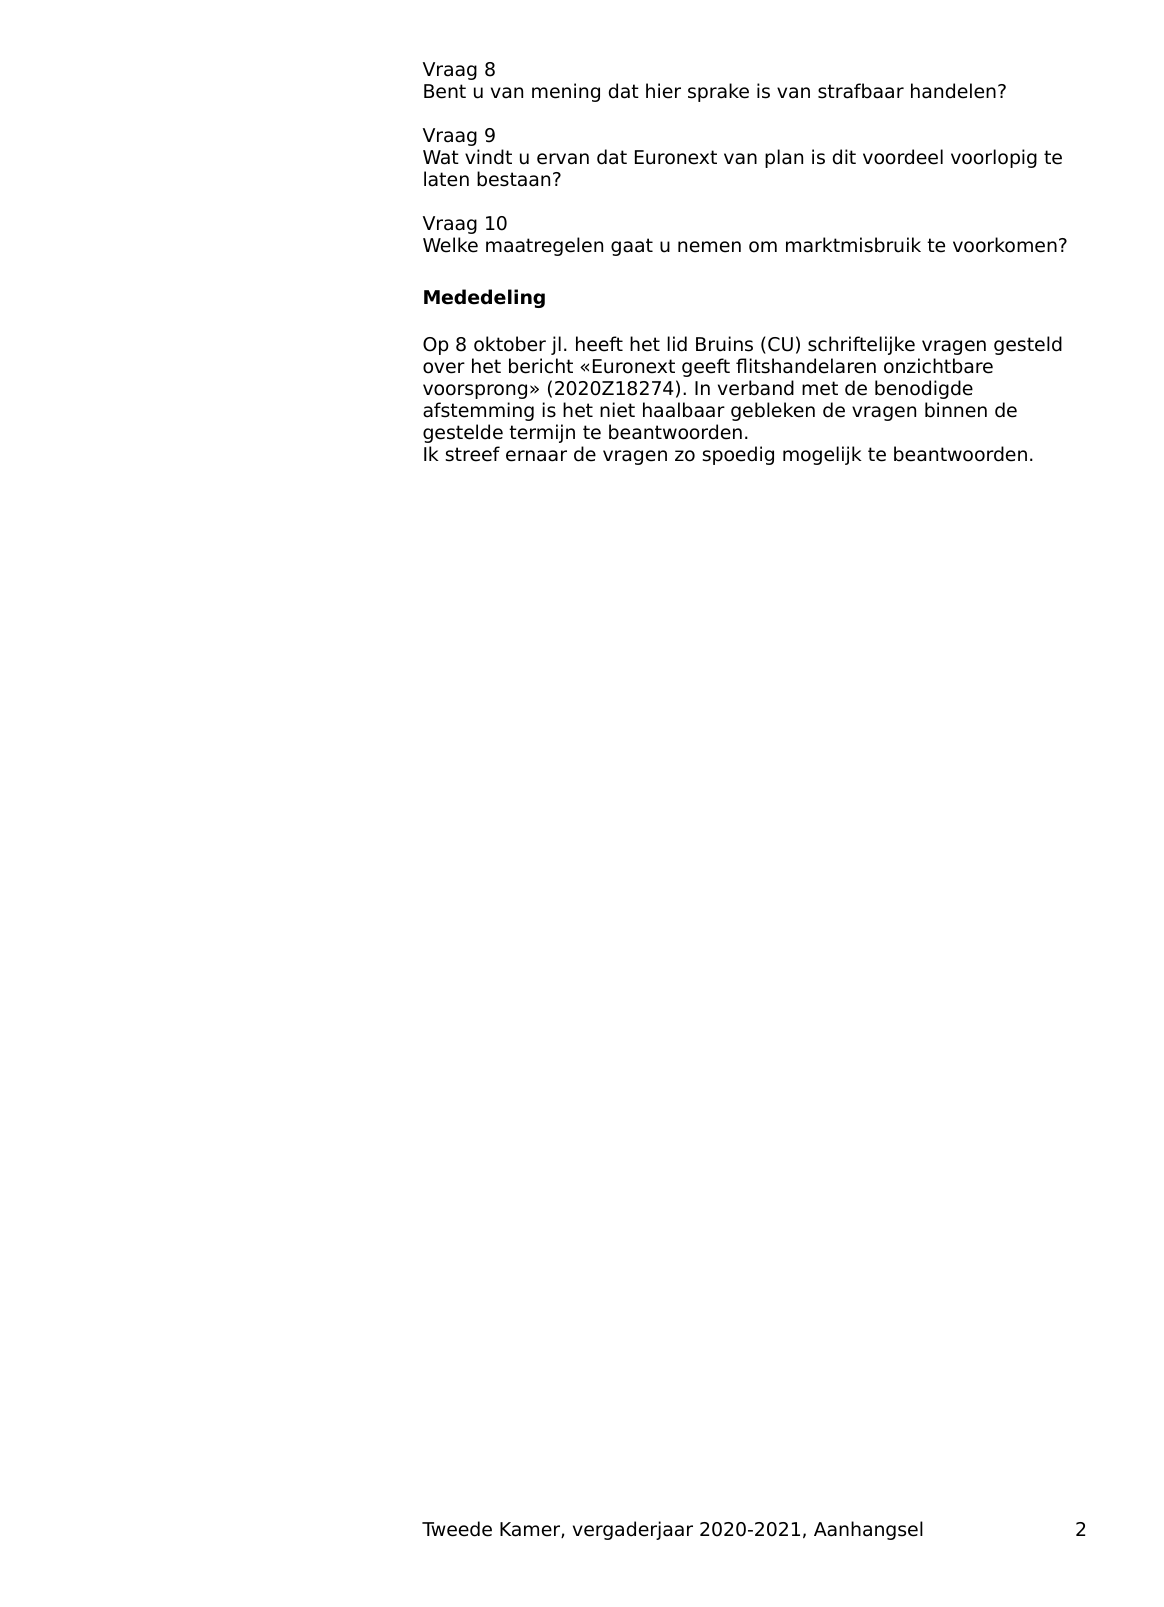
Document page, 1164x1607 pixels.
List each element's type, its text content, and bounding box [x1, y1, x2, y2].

text Bent u van mening dat hier sprake is van strafbaar handelen? [422, 81, 1087, 103]
text Vraag 8 [422, 59, 1087, 81]
text Ik streef ernaar de vragen zo spoedig mogelijk te beantwoorden. [422, 444, 1087, 466]
text Vraag 10 [422, 213, 1087, 235]
text Vraag 9 [422, 125, 1087, 147]
subtitle Mededeling [422, 287, 1087, 309]
text Welke maatregelen gaat u nemen om marktmisbruik te voorkomen? [422, 235, 1087, 257]
text Wat vindt u ervan dat Euronext van plan is dit voordeel voorlopig te laten bestaan? [422, 147, 1087, 191]
text Op 8 oktober jl. heeft het lid Bruins (CU) schriftelijke vragen gesteld over het bericht «Euronext geeft flitshandelaren onzichtbare voorsprong» (2020Z18274). In verband met de benodigde afstemming is het niet haalbaar gebleken de vragen binnen de gestelde termijn te beantwoorden. [422, 334, 1087, 444]
